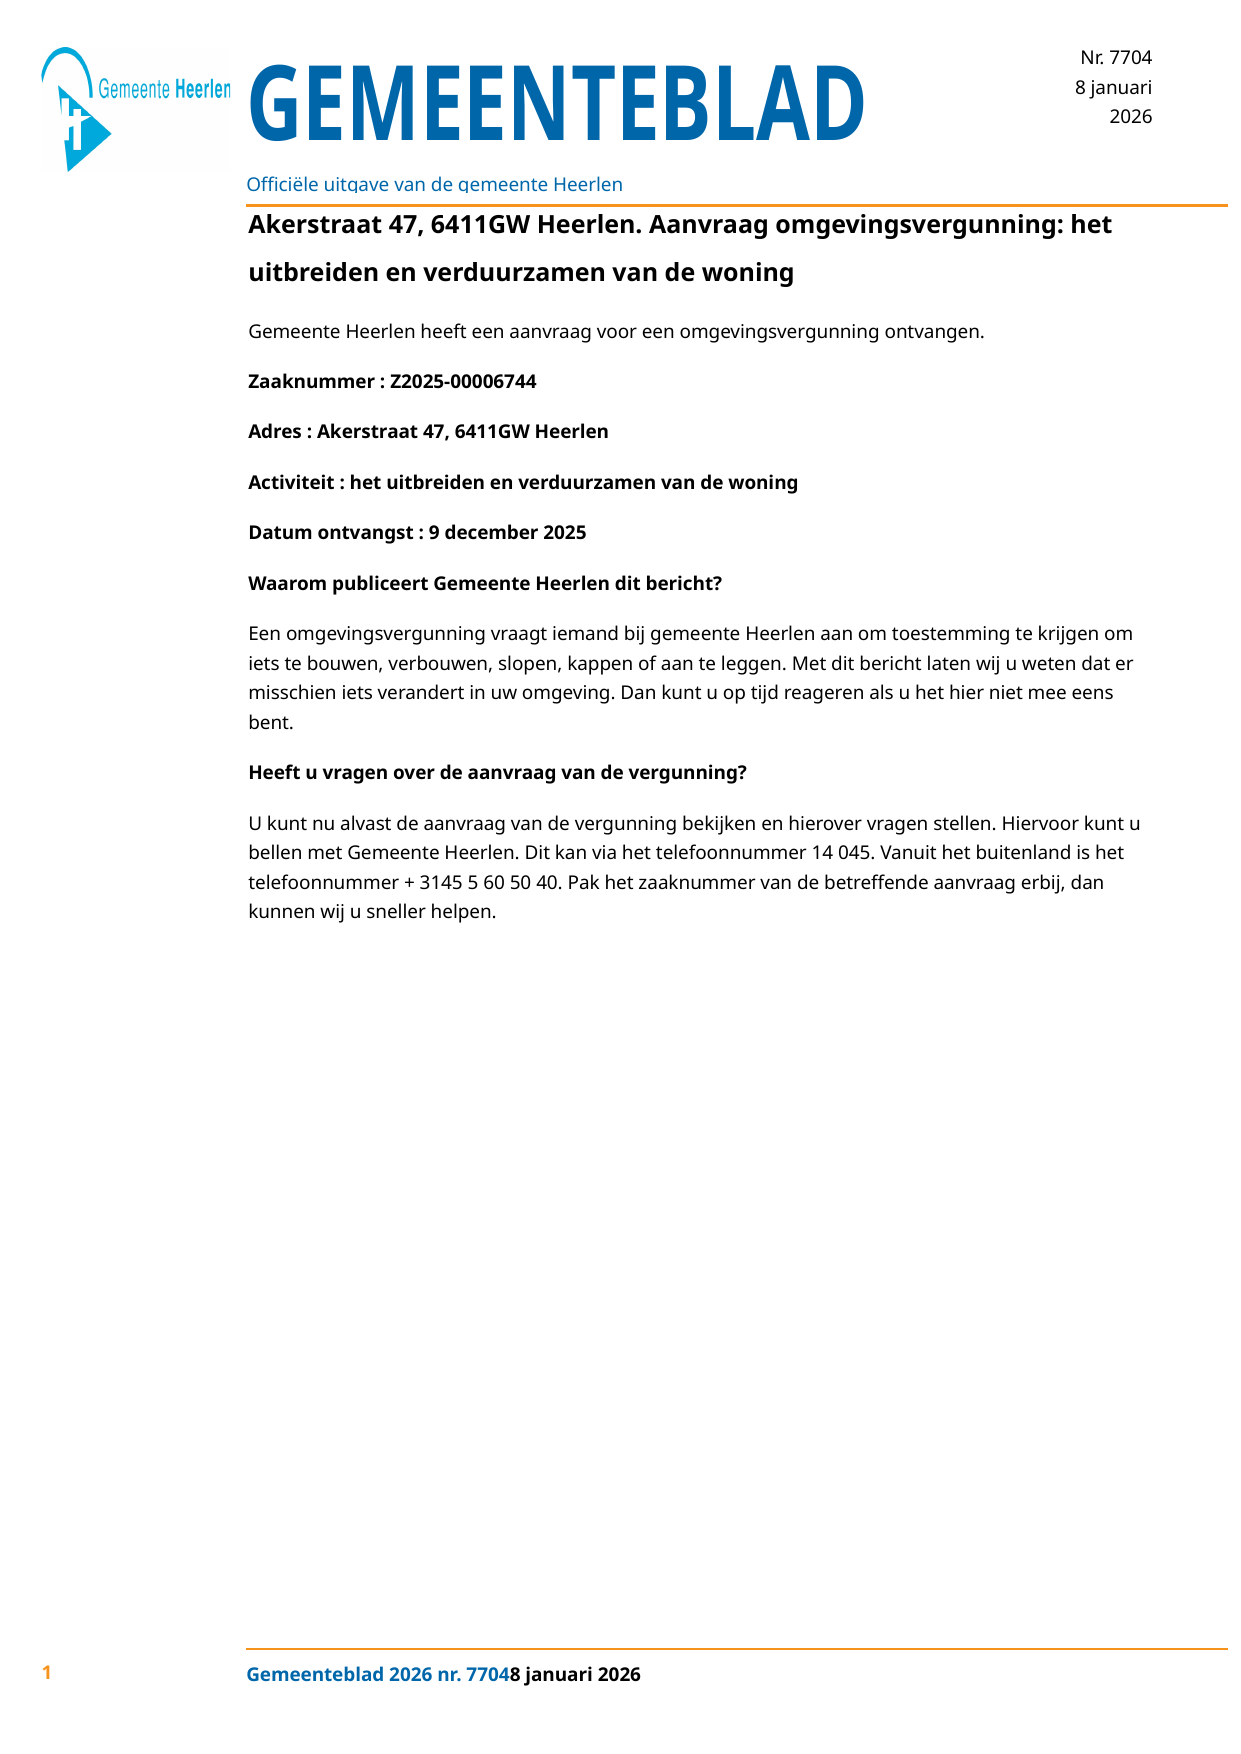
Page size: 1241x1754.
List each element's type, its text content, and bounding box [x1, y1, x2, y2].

text Activiteit : het uitbreiden en verduurzamen van de woning [248, 469, 1152, 495]
text Akerstraat 47, 6411GW Heerlen. Aanvraag omgevingsvergunning: het uitbreiden en verduurzamen van de woning [248, 207, 1152, 288]
text Adres : Akerstraat 47, 6411GW Heerlen [248, 419, 1152, 444]
picture [41, 47, 59, 70]
text U kunt nu alvast de aanvraag van de vergunning bekijken en hierover vragen stellen. Hiervoor kunt u bellen met Gemeente Heerlen. Dit kan via het telefoonnummer 14 045. Vanuit het buitenland is het telefoonnummer + 3145 5 60 50 40. Pak het zaaknummer van de betreffende aanvraag erbij, dan kunnen wij u sneller helpen. [248, 810, 1152, 924]
text Zaaknummer : Z2025-00006744 [248, 368, 1152, 394]
text Waarom publiceert Gemeente Heerlen dit bericht? [248, 570, 1152, 596]
picture [41, 47, 231, 172]
text Heeft u vragen over de aanvraag van de vergunning? [248, 759, 1152, 785]
text Datum ontvangst : 9 december 2025 [248, 519, 1152, 545]
text Een omgevingsvergunning vraagt iemand bij gemeente Heerlen aan om toestemming te krijgen om iets te bouwen, verbouwen, slopen, kappen of aan te leggen. Met dit bericht laten wij u weten dat er misschien iets verandert in uw omgeving. Dan kunt u op tijd reageren als u het hier niet mee eens bent. [248, 620, 1152, 735]
text Gemeente Heerlen heeft een aanvraag voor een omgevingsvergunning ontvangen. [248, 318, 1152, 344]
